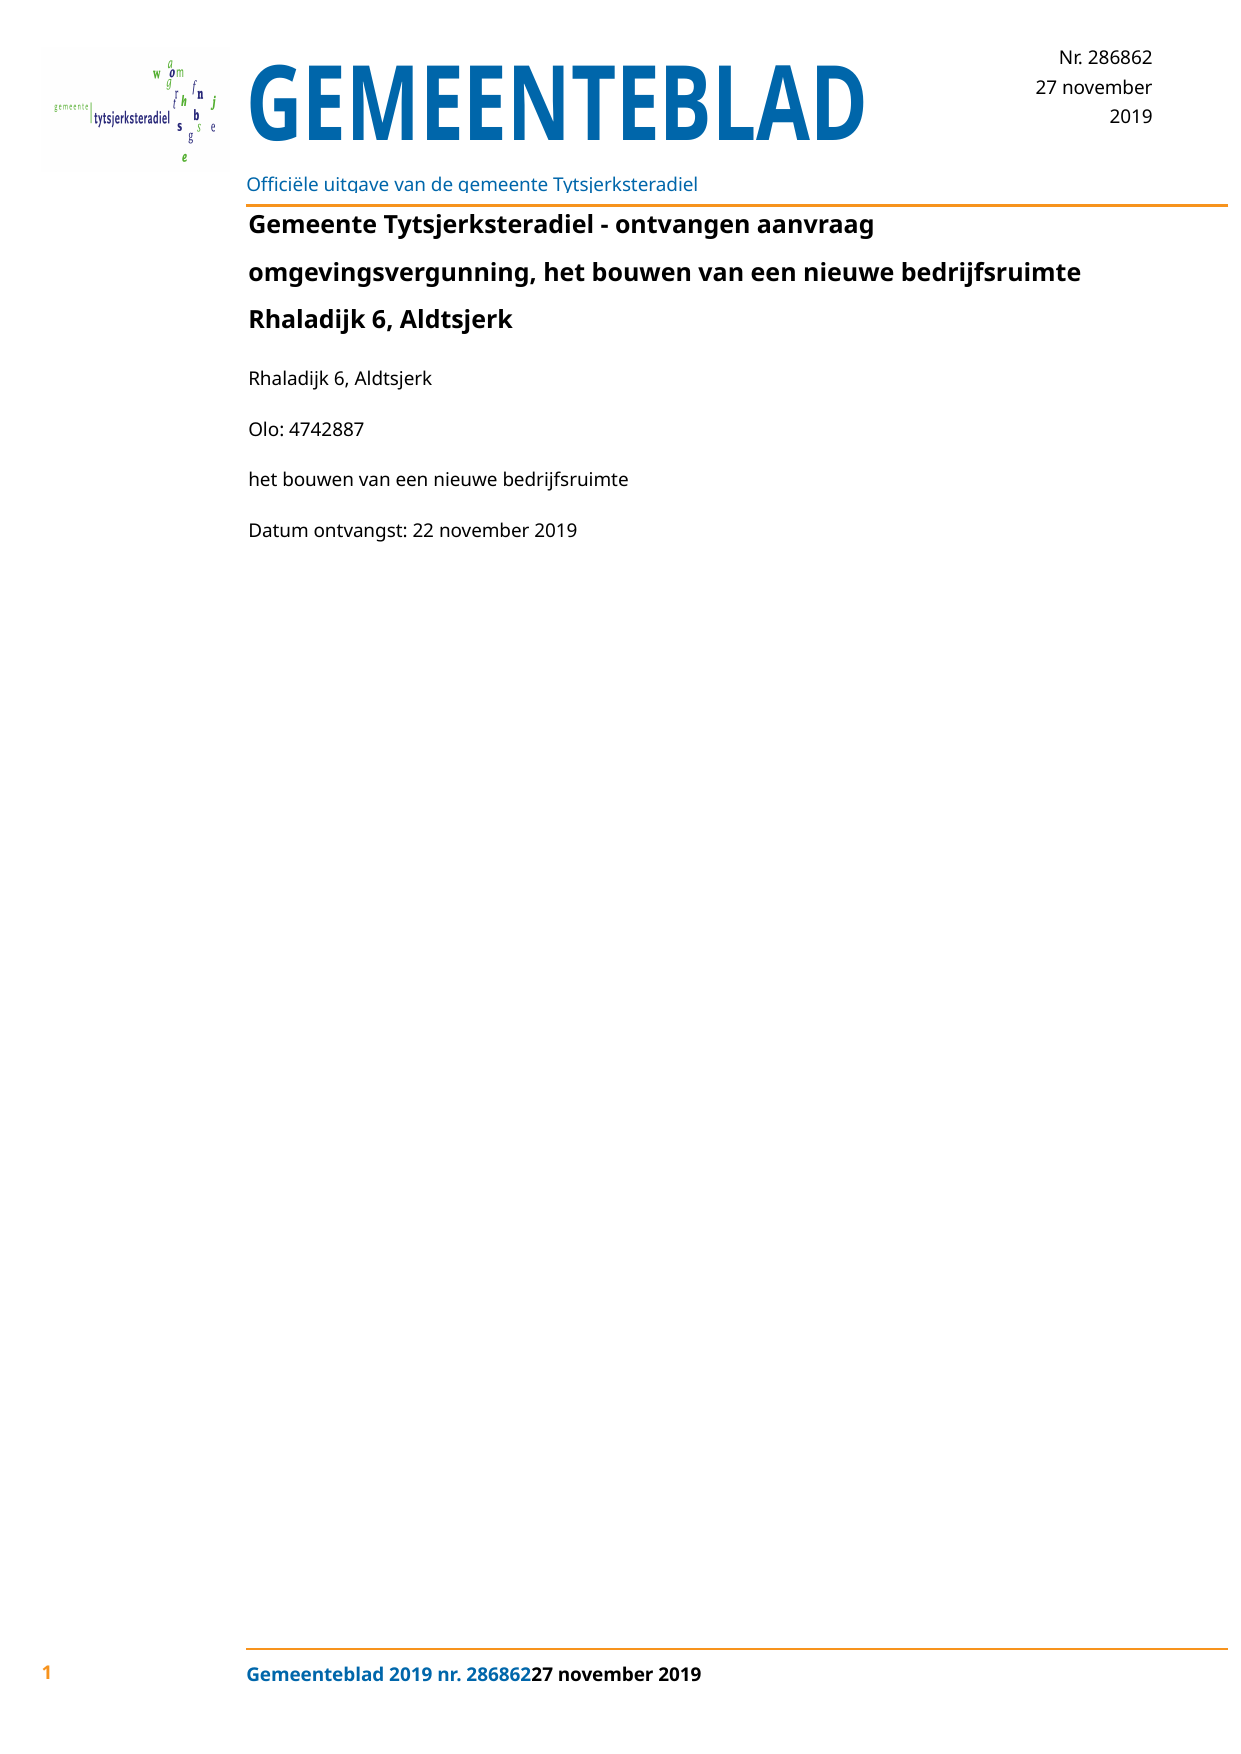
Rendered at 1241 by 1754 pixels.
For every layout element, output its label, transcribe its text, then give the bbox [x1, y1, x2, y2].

text Olo: 4742887 [248, 416, 1152, 442]
text Gemeente Tytsjerksteradiel - ontvangen aanvraag omgevingsvergunning, het bouwen van een nieuwe bedrijfsruimte Rhaladijk 6, Aldtsjerk [248, 207, 1152, 336]
text Rhaladijk 6, Aldtsjerk [248, 366, 1152, 391]
text Datum ontvangst: 22 november 2019 [248, 517, 1152, 542]
text het bouwen van een nieuwe bedrijfsruimte [248, 466, 1152, 492]
picture [41, 47, 231, 172]
